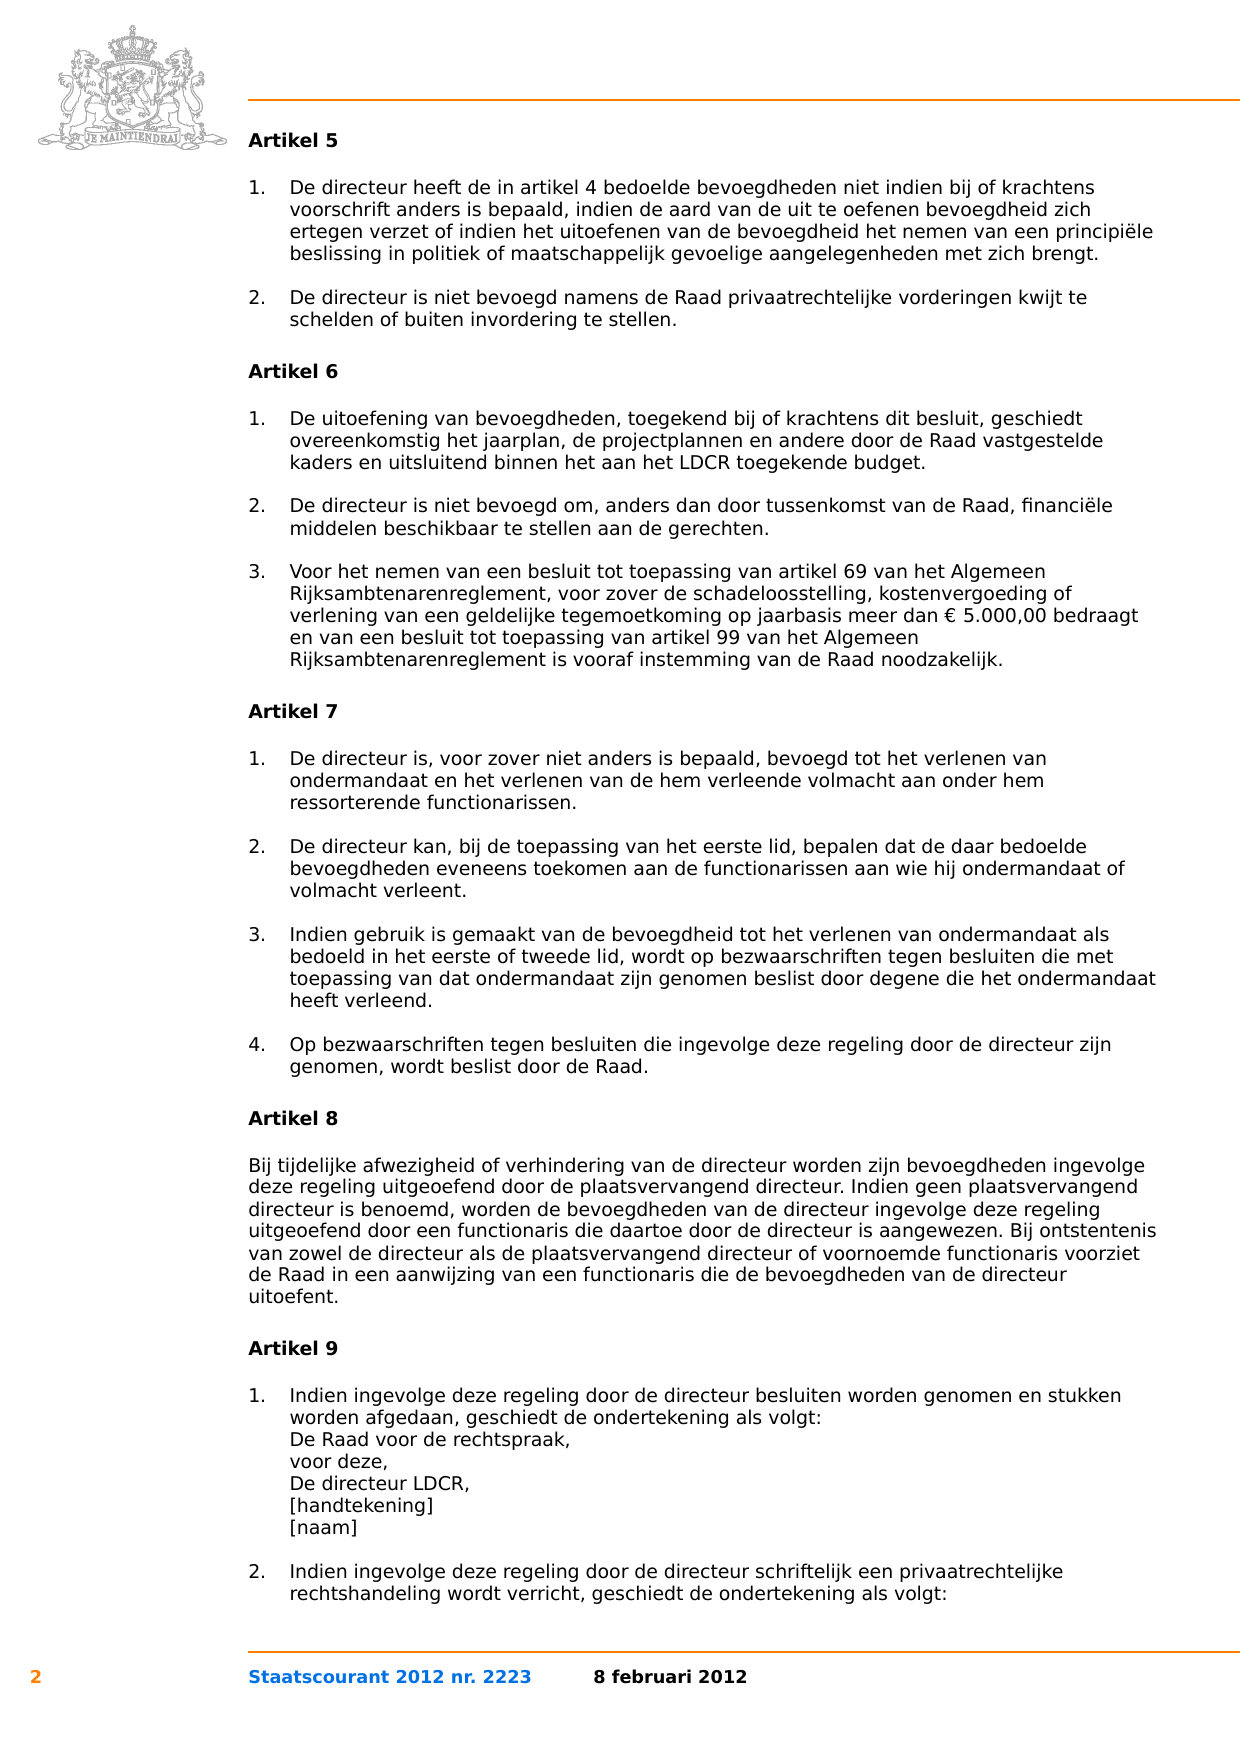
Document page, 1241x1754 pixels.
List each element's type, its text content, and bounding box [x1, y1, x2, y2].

text De Raad voor de rechtspraak, [289, 1429, 1163, 1451]
text 1. Indien ingevolge deze regeling door de directeur besluiten worden genomen en stukken worden afgedaan, geschiedt de ondertekening als volgt: [248, 1385, 1163, 1429]
text Bij tijdelijke afwezigheid of verhindering van de directeur worden zijn bevoegdheden ingevolge deze regeling uitgeoefend door de plaatsvervangend directeur. Indien geen plaatsvervangend directeur is benoemd, worden de bevoegdheden van de directeur ingevolge deze regeling uitgeoefend door een functionaris die daartoe door de directeur is aangewezen. Bij ontstentenis van zowel de directeur als de plaatsvervangend directeur of voornoemde functionaris voorziet de Raad in een aanwijzing van een functionaris die de bevoegdheden van de directeur uitoefent. [248, 1154, 1163, 1308]
text 2. Indien ingevolge deze regeling door de directeur schriftelijk een privaatrechtelijke rechtshandeling wordt verricht, geschiedt de ondertekening als volgt: [248, 1561, 1163, 1605]
text 2. De directeur kan, bij de toepassing van het eerste lid, bepalen dat de daar bedoelde bevoegdheden eveneens toekomen aan de functionarissen aan wie hij ondermandaat of volmacht verleent. [248, 836, 1163, 902]
subtitle Artikel 5 [248, 130, 1163, 152]
text voor deze, [289, 1451, 1163, 1473]
text 1. De uitoefening van bevoegdheden, toegekend bij of krachtens dit besluit, geschiedt overeenkomstig het jaarplan, de projectplannen en andere door de Raad vastgestelde kaders en uitsluitend binnen het aan het LDCR toegekende budget. [248, 408, 1163, 473]
subtitle Artikel 6 [248, 361, 1163, 383]
text [naam] [289, 1517, 1163, 1539]
text 2. De directeur is niet bevoegd namens de Raad privaatrechtelijke vorderingen kwijt te schelden of buiten invordering te stellen. [248, 287, 1163, 331]
subtitle Artikel 8 [248, 1107, 1163, 1129]
text 4. Op bezwaarschriften tegen besluiten die ingevolge deze regeling door de directeur zijn genomen, wordt beslist door de Raad. [248, 1033, 1163, 1077]
text 3. Voor het nemen van een besluit tot toepassing van artikel 69 van het Algemeen Rijksambtenarenreglement, voor zover de schadeloosstelling, kostenvergoeding of verlening van een geldelijke tegemoetkoming op jaarbasis meer dan € 5.000,00 bedraagt en van een besluit tot toepassing van artikel 99 van het Algemeen Rijksambtenarenreglement is vooraf instemming van de Raad noodzakelijk. [248, 561, 1163, 671]
text [handtekening] [289, 1495, 1163, 1517]
text De directeur LDCR, [289, 1473, 1163, 1495]
text 1. De directeur heeft de in artikel 4 bedoelde bevoegdheden niet indien bij of krachtens voorschrift anders is bepaald, indien de aard van de uit te oefenen bevoegdheid zich ertegen verzet of indien het uitoefenen van de bevoegdheid het nemen van een principiële beslissing in politiek of maatschappelijk gevoelige aangelegenheden met zich brengt. [248, 177, 1163, 265]
text 2. De directeur is niet bevoegd om, anders dan door tussenkomst van de Raad, financiële middelen beschikbaar te stellen aan de gerechten. [248, 495, 1163, 539]
subtitle Artikel 9 [248, 1338, 1163, 1360]
text 1. De directeur is, voor zover niet anders is bepaald, bevoegd tot het verlenen van ondermandaat en het verlenen van de hem verleende volmacht aan onder hem ressorterende functionarissen. [248, 748, 1163, 814]
picture [38, 25, 227, 150]
subtitle Artikel 7 [248, 701, 1163, 723]
text 3. Indien gebruik is gemaakt van de bevoegdheid tot het verlenen van ondermandaat als bedoeld in het eerste of tweede lid, wordt op bezwaarschriften tegen besluiten die met toepassing van dat ondermandaat zijn genomen beslist door degene die het ondermandaat heeft verleend. [248, 924, 1163, 1012]
